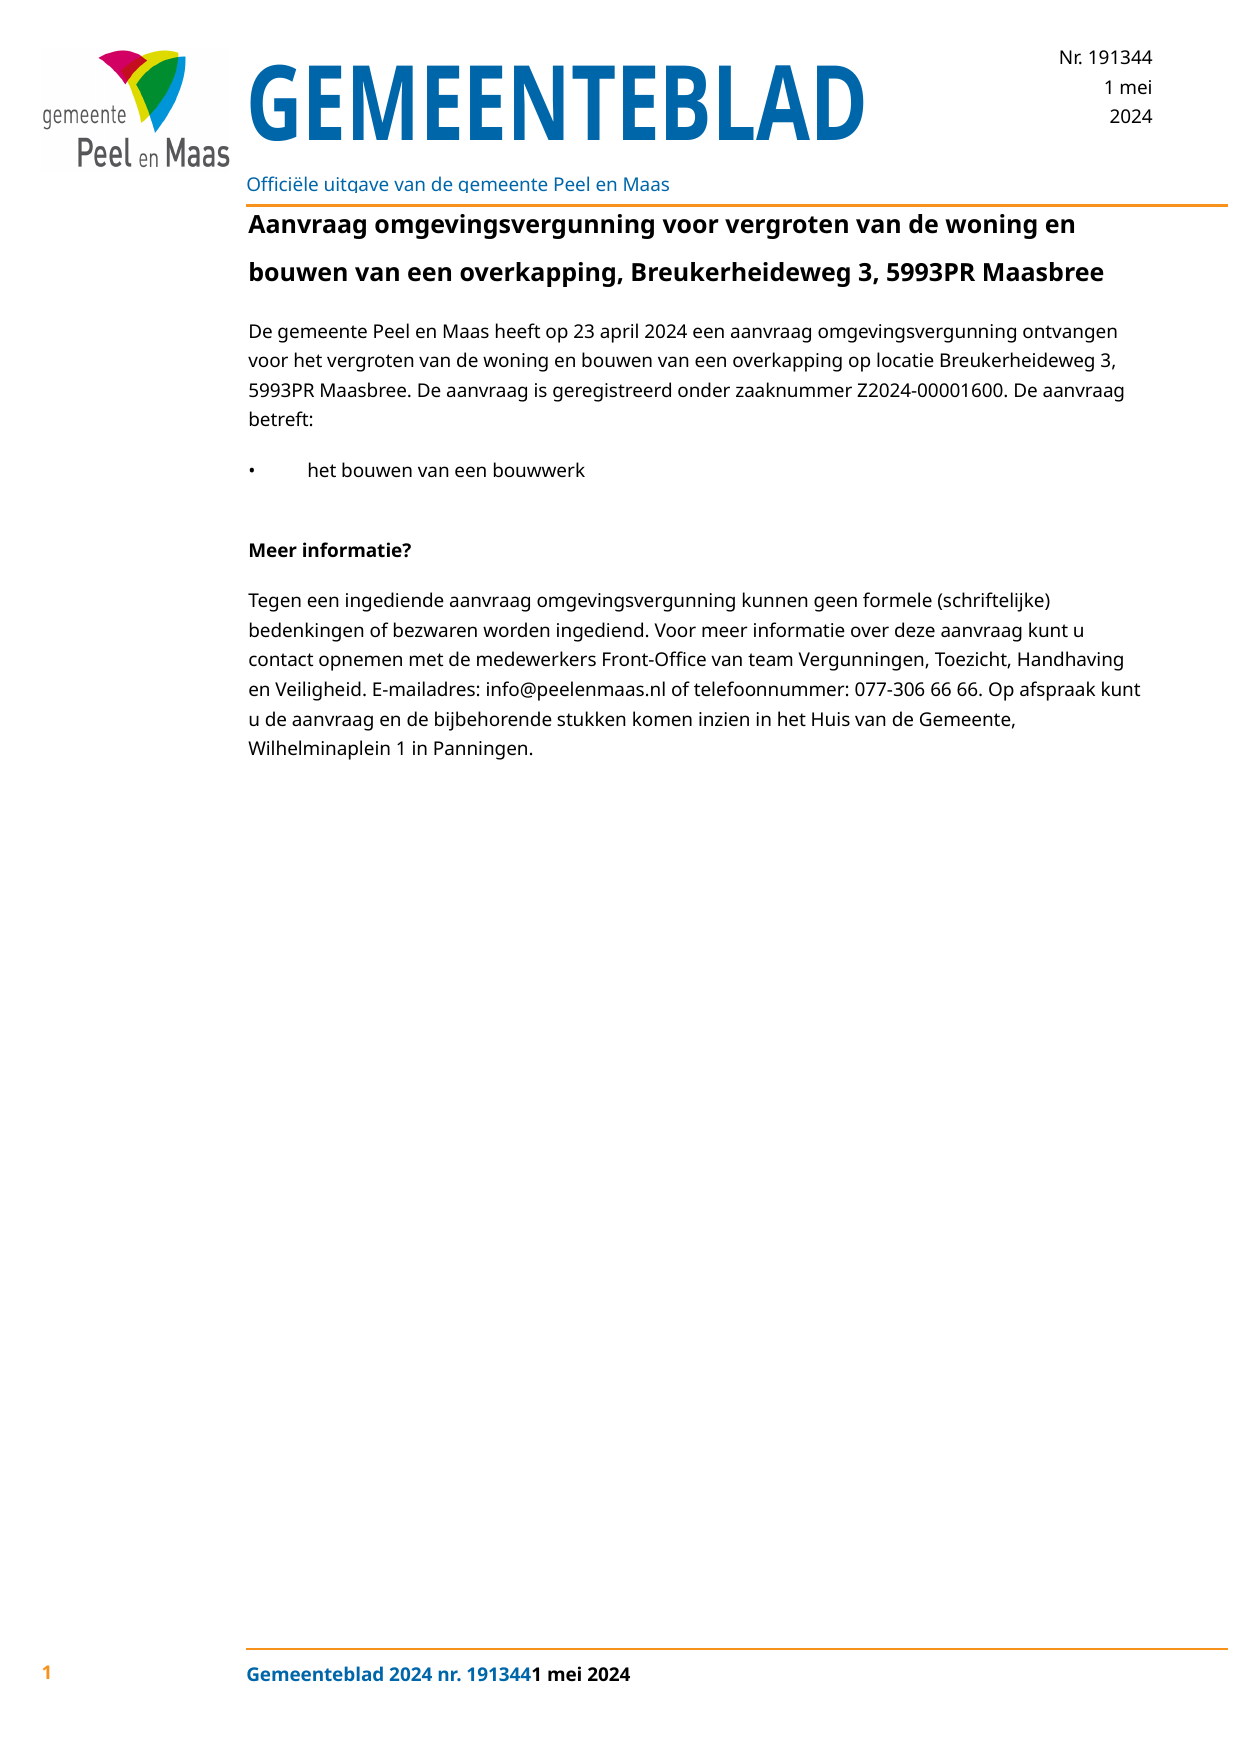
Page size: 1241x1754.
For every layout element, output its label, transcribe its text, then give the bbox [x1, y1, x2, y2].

text Aanvraag omgevingsvergunning voor vergroten van de woning en bouwen van een overkapping, Breukerheideweg 3, 5993PR Maasbree [248, 207, 1152, 288]
text De gemeente Peel en Maas heeft op 23 april 2024 een aanvraag omgevingsvergunning ontvangen voor het vergroten van de woning en bouwen van een overkapping op locatie Breukerheideweg 3, 5993PR Maasbree. De aanvraag is geregistreerd onder zaaknummer Z2024-00001600. De aanvraag betreft: [248, 318, 1152, 432]
text Meer informatie? [248, 537, 1152, 563]
text Tegen een ingediende aanvraag omgevingsvergunning kunnen geen formele (schriftelijke) bedenkingen of bezwaren worden ingediend. Voor meer informatie over deze aanvraag kunt u contact opnemen met de medewerkers Front-Office van team Vergunningen, Toezicht, Handhaving en Veiligheid. E-mailadres: info@peelenmaas.nl of telefoonnummer: 077-306 66 66. Op afspraak kunt u de aanvraag en de bijbehorende stukken komen inzien in het Huis van de Gemeente, Wilhelminaplein 1 in Panningen. [248, 587, 1152, 761]
list het bouwen van een bouwwerk [248, 457, 1152, 483]
picture [41, 47, 231, 172]
